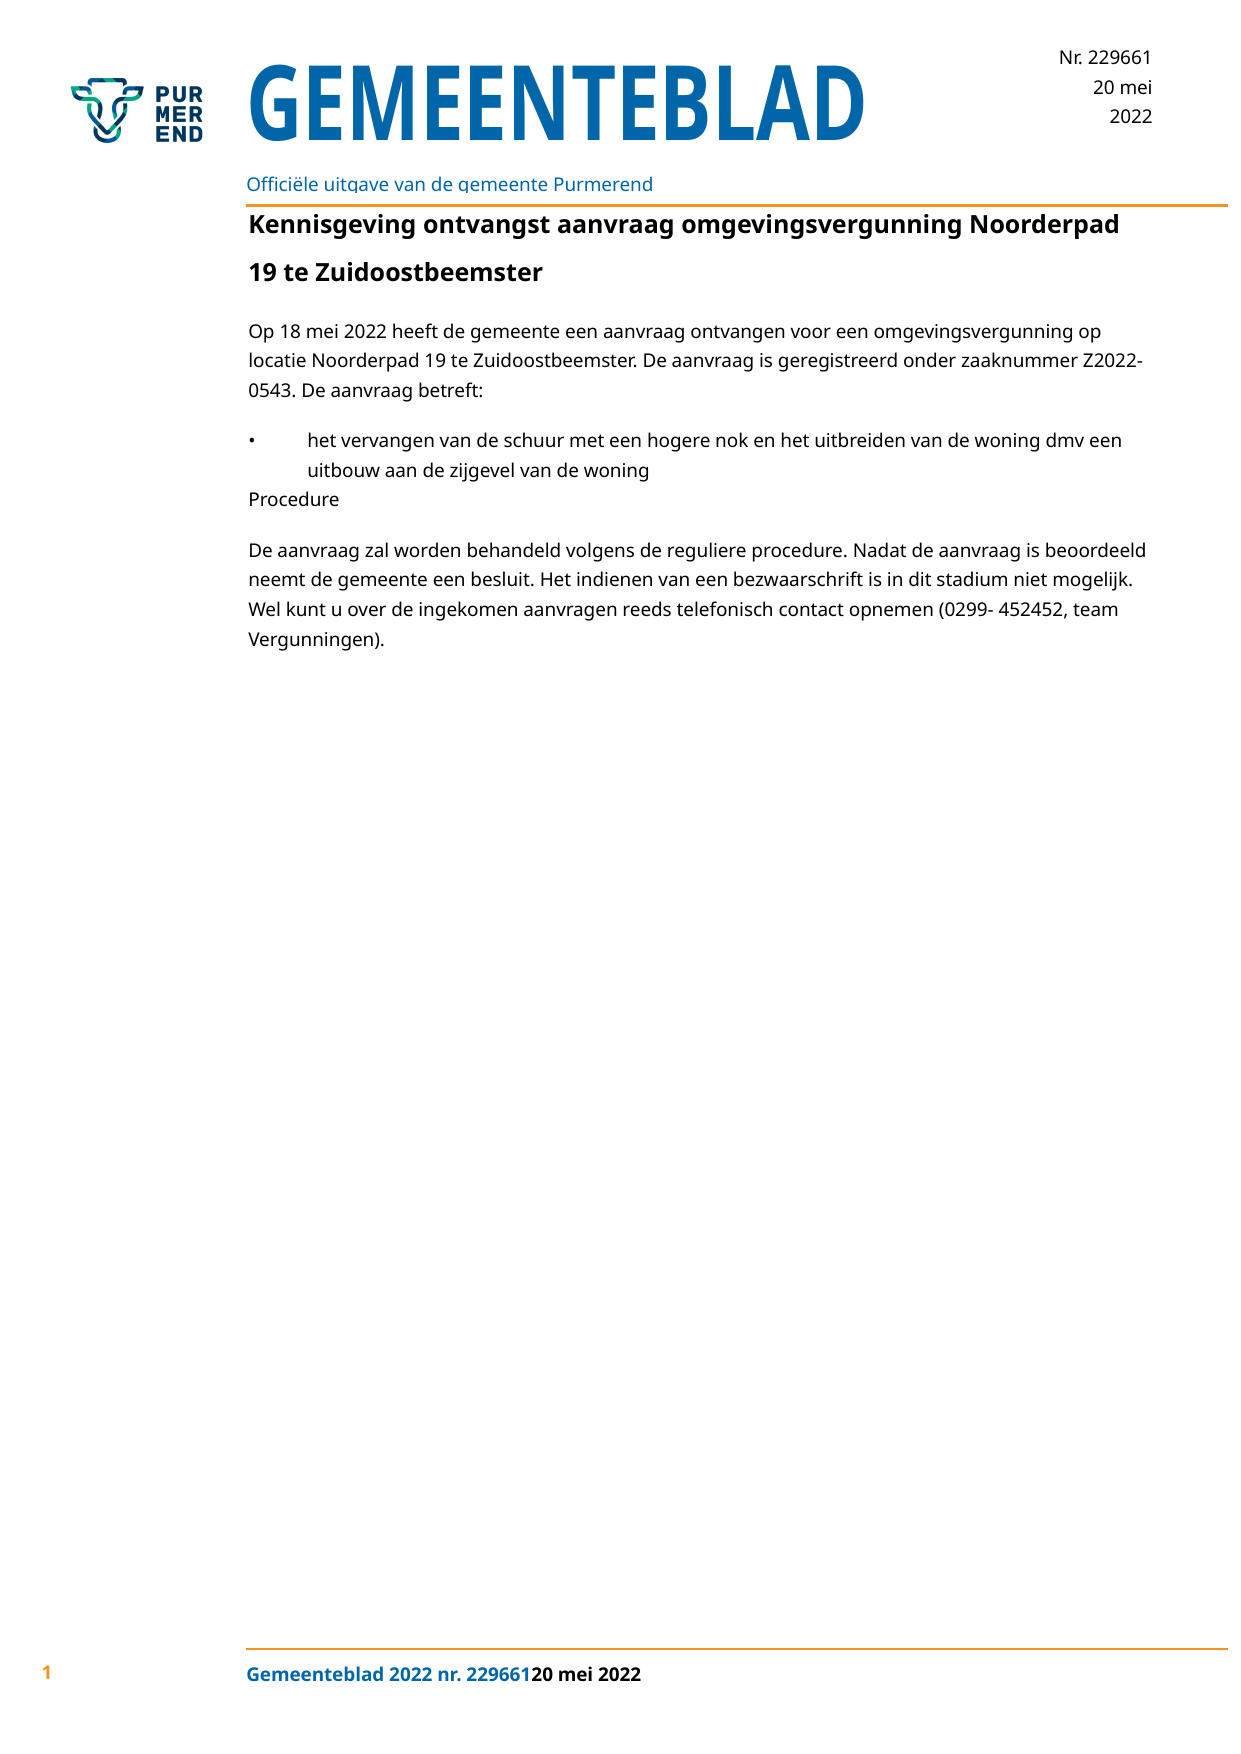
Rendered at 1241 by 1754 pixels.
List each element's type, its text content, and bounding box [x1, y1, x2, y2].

picture [41, 47, 231, 172]
text De aanvraag zal worden behandeld volgens de reguliere procedure. Nadat de aanvraag is beoordeeld neemt de gemeente een besluit. Het indienen van een bezwaarschrift is in dit stadium niet mogelijk. Wel kunt u over de ingekomen aanvragen reeds telefonisch contact opnemen (0299- 452452, team Vergunningen). [248, 537, 1152, 652]
text Kennisgeving ontvangst aanvraag omgevingsvergunning Noorderpad 19 te Zuidoostbeemster [248, 207, 1152, 288]
text Procedure [248, 487, 1152, 512]
list het vervangen van de schuur met een hogere nok en het uitbreiden van de woning dmv een uitbouw aan de zijgevel van de woning [248, 427, 1152, 483]
text Op 18 mei 2022 heeft de gemeente een aanvraag ontvangen voor een omgevingsvergunning op locatie Noorderpad 19 te Zuidoostbeemster. De aanvraag is geregistreerd onder zaaknummer Z2022-0543. De aanvraag betreft: [248, 318, 1152, 403]
